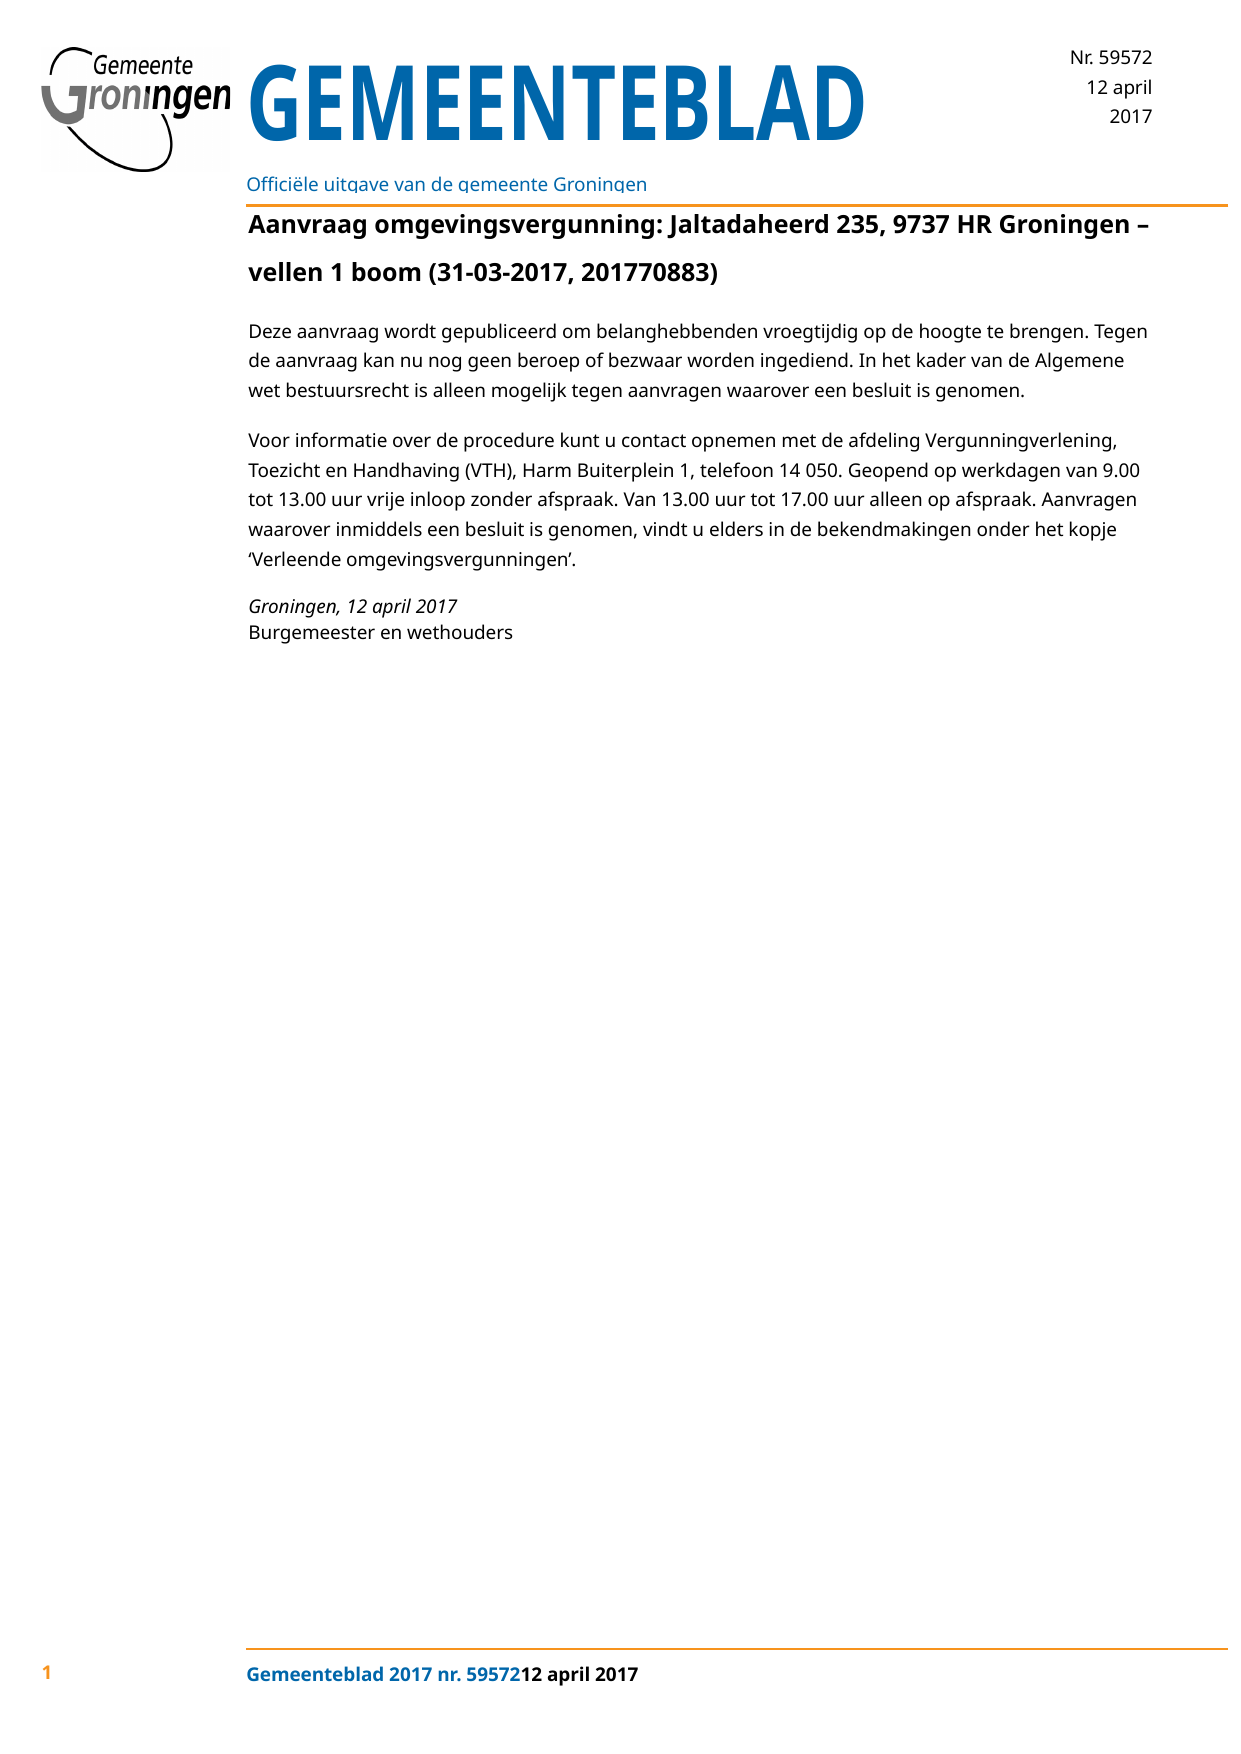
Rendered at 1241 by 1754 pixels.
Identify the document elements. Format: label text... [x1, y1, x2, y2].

text Voor informatie over de procedure kunt u contact opnemen met de afdeling Vergunningverlening, Toezicht en Handhaving (VTH), Harm Buiterplein 1, telefoon 14 050. Geopend op werkdagen van 9.00 tot 13.00 uur vrije inloop zonder afspraak. Van 13.00 uur tot 17.00 uur alleen op afspraak. Aanvragen waarover inmiddels een besluit is genomen, vindt u elders in de bekendmakingen onder het kopje ‘Verleende omgevingsvergunningen’. [248, 427, 1152, 572]
picture [41, 47, 231, 172]
text Burgemeester en wethouders [248, 619, 1152, 645]
text Deze aanvraag wordt gepubliceerd om belanghebbenden vroegtijdig op de hoogte te brengen. Tegen de aanvraag kan nu nog geen beroep of bezwaar worden ingediend. In het kader van de Algemene wet bestuursrecht is alleen mogelijk tegen aanvragen waarover een besluit is genomen. [248, 318, 1152, 403]
text Aanvraag omgevingsvergunning: Jaltadaheerd 235, 9737 HR Groningen – vellen 1 boom (31-03-2017, 201770883) [248, 207, 1152, 288]
text Groningen, 12 april 2017 [248, 594, 1152, 619]
